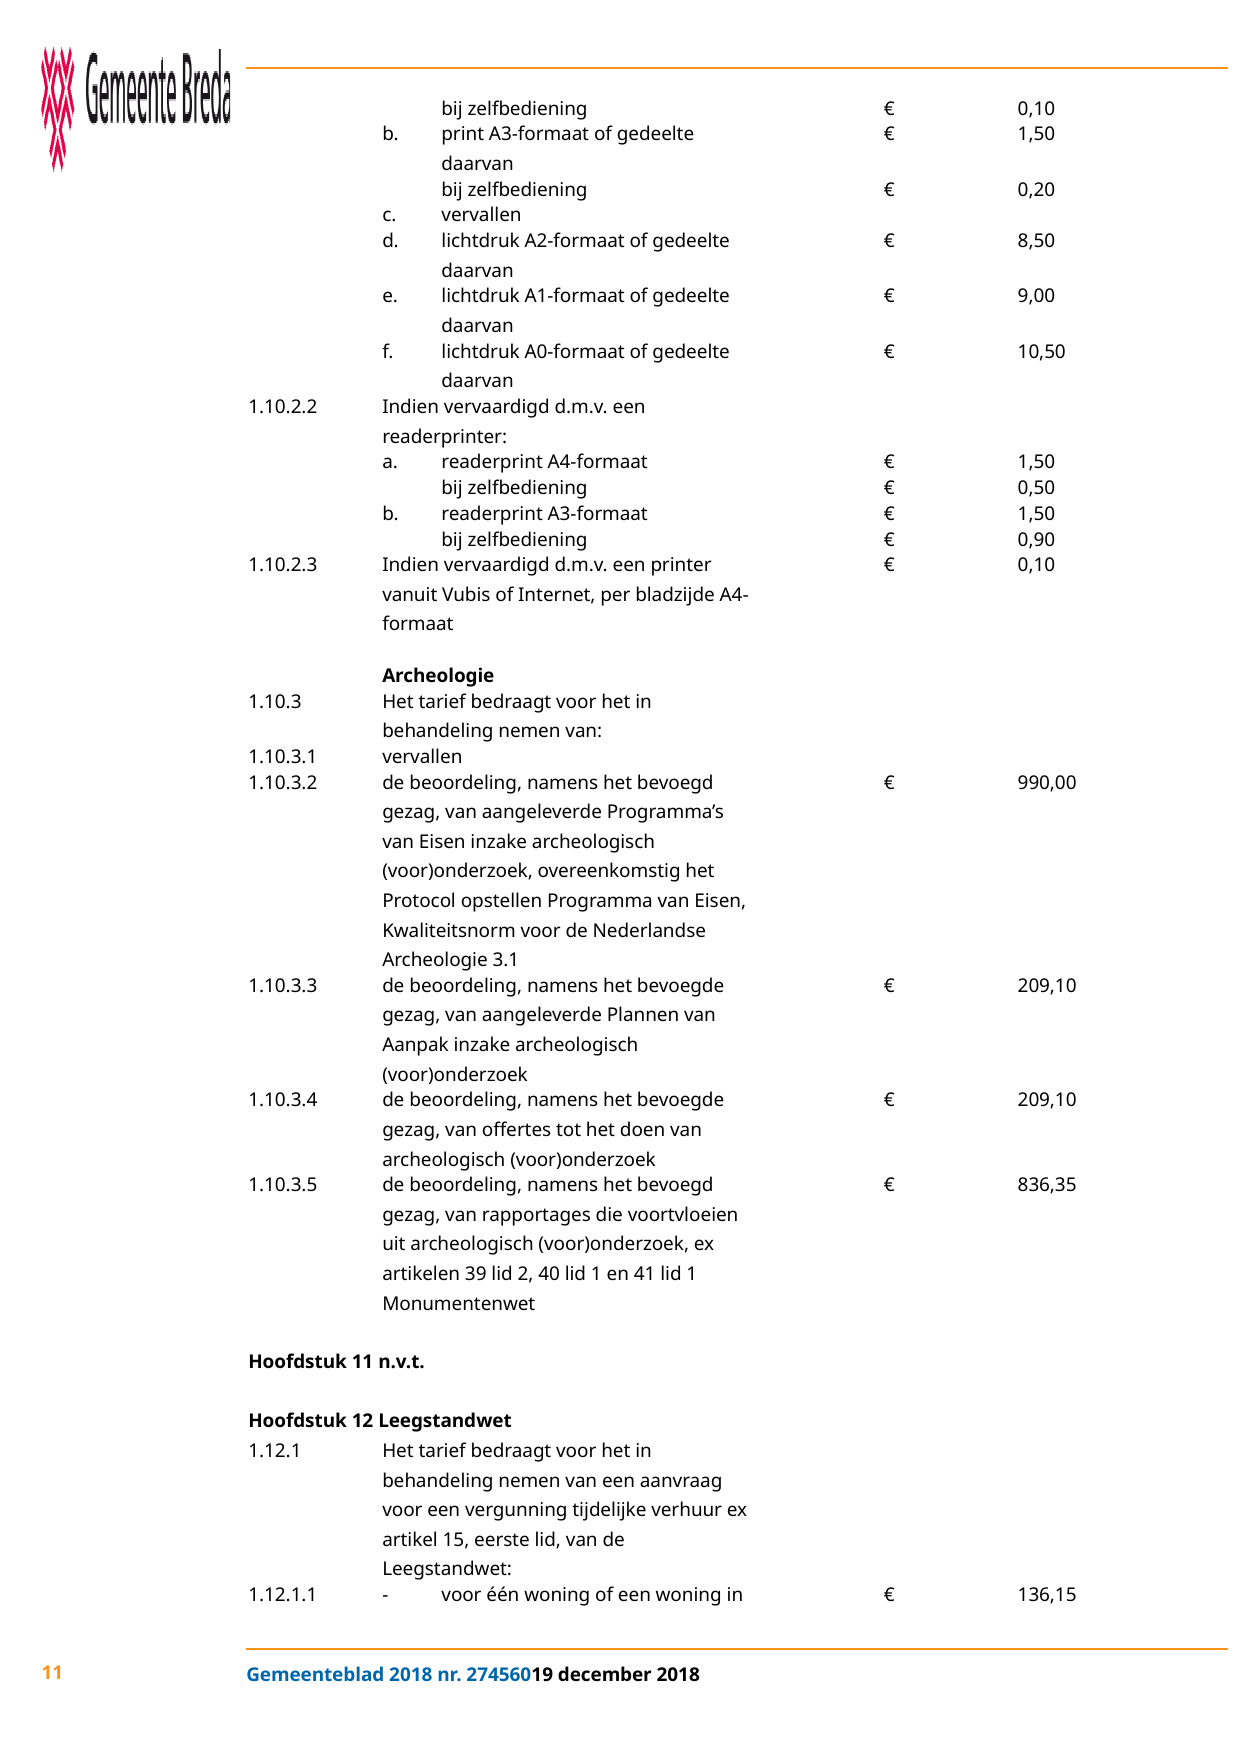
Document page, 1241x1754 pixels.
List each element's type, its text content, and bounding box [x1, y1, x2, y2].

table_cell [382, 636, 749, 662]
table_cell 0,90 [1018, 526, 1152, 551]
table_cell [1018, 662, 1152, 688]
table_cell 209,10 [1018, 1087, 1152, 1171]
table_cell € [884, 121, 1017, 176]
table_cell vervallen [382, 202, 749, 227]
table_cell [749, 1087, 883, 1171]
table_cell € [884, 972, 1017, 1087]
table_cell [248, 95, 382, 121]
table_cell [248, 338, 382, 393]
table_cell [749, 500, 883, 526]
table_cell 8,50 [1018, 227, 1152, 283]
table_cell [248, 526, 382, 551]
table_cell 0,10 [1018, 95, 1152, 121]
table_cell bij zelfbediening [382, 95, 749, 121]
table_cell 1.10.3.3 [248, 972, 382, 1087]
table_cell [749, 526, 883, 551]
table_header [749, 1437, 883, 1581]
table_cell € [884, 176, 1017, 202]
table_cell [749, 1581, 883, 1607]
table_cell € [884, 769, 1017, 972]
table_cell [1018, 202, 1152, 227]
table_cell [749, 769, 883, 972]
table_cell Het tarief bedraagt voor het in behandeling nemen van: [382, 688, 749, 743]
table_cell € [884, 1087, 1017, 1171]
table_cell [749, 1171, 883, 1316]
table_cell € [884, 338, 1017, 393]
table_cell [749, 972, 883, 1087]
table_cell 136,15 [1018, 1581, 1152, 1607]
table_cell 1.10.3.1 [248, 743, 382, 769]
table_cell Archeologie [382, 662, 749, 688]
table_cell [248, 636, 382, 662]
table_cell [248, 176, 382, 202]
table_cell € [884, 227, 1017, 283]
table_cell de beoordeling, namens het bevoegd gezag, van rapportages die voortvloeien uit archeologisch (voor)onderzoek, ex artikelen 39 lid 2, 40 lid 1 en 41 lid 1 Monumentenwet [382, 1171, 749, 1316]
table_cell [248, 500, 382, 526]
table_cell [749, 662, 883, 688]
table_cell readerprint A4-formaat [382, 449, 749, 474]
table_cell € [884, 1171, 1017, 1316]
table_cell € [884, 1581, 1017, 1607]
table_cell bij zelfbediening [382, 176, 749, 202]
table_cell 836,35 [1018, 1171, 1152, 1316]
table_cell 0,10 [1018, 551, 1152, 636]
table_cell 0,50 [1018, 474, 1152, 500]
table_cell 1.10.3 [248, 688, 382, 743]
table_cell [248, 662, 382, 688]
table_cell [248, 227, 382, 283]
table_cell 1.10.3.4 [248, 1087, 382, 1171]
table_cell € [884, 526, 1017, 551]
table_cell [248, 474, 382, 500]
table_cell € [884, 449, 1017, 474]
table_cell [884, 636, 1017, 662]
table_cell 1,50 [1018, 449, 1152, 474]
table_cell 1,50 [1018, 500, 1152, 526]
table_cell [884, 393, 1017, 448]
table_cell [1018, 688, 1152, 743]
table_cell [884, 662, 1017, 688]
table_cell [248, 283, 382, 338]
picture [41, 47, 231, 172]
table_cell [248, 449, 382, 474]
table_cell de beoordeling, namens het bevoegd gezag, van aangeleverde Programma’s van Eisen inzake archeologisch (voor)onderzoek, overeenkomstig het Protocol opstellen Programma van Eisen, Kwaliteitsnorm voor de Nederlandse Archeologie 3.1 [382, 769, 749, 972]
table_header Het tarief bedraagt voor het in behandeling nemen van een aanvraag voor een vergunning tijdelijke verhuur ex artikel 15, eerste lid, van de Leegstandwet: [382, 1437, 749, 1581]
table_cell [1018, 743, 1152, 769]
table_header [884, 1437, 1017, 1581]
table_cell 990,00 [1018, 769, 1152, 972]
table_header 1.12.1 [248, 1437, 382, 1581]
table_cell [884, 202, 1017, 227]
table_cell 1.10.2.2 [248, 393, 382, 448]
table_cell 1.10.2.3 [248, 551, 382, 636]
table_cell [749, 636, 883, 662]
table_cell bij zelfbediening [382, 526, 749, 551]
table_cell lichtdruk A2-formaat of gedeelte daarvan [382, 227, 749, 283]
table_cell [749, 474, 883, 500]
table_cell [749, 121, 883, 176]
table_cell € [884, 500, 1017, 526]
table_cell € [884, 283, 1017, 338]
table_cell [248, 202, 382, 227]
table_cell [884, 688, 1017, 743]
table_cell lichtdruk A1-formaat of gedeelte daarvan [382, 283, 749, 338]
table_cell 1.10.3.2 [248, 769, 382, 972]
table_cell vervallen [382, 743, 749, 769]
table_cell € [884, 95, 1017, 121]
table_cell 0,20 [1018, 176, 1152, 202]
table_cell € [884, 551, 1017, 636]
table_cell 209,10 [1018, 972, 1152, 1087]
table_cell 9,00 [1018, 283, 1152, 338]
table_cell [749, 283, 883, 338]
table_cell [1018, 636, 1152, 662]
table_header [1018, 1437, 1152, 1581]
table_cell readerprint A3-formaat [382, 500, 749, 526]
table_cell [749, 688, 883, 743]
table_cell [1018, 393, 1152, 448]
table_cell [248, 121, 382, 176]
table_cell 1.12.1.1 [248, 1581, 382, 1607]
table_cell bij zelfbediening [382, 474, 749, 500]
table_cell 1,50 [1018, 121, 1152, 176]
table_cell [749, 95, 883, 121]
table_cell de beoordeling, namens het bevoegde gezag, van aangeleverde Plannen van Aanpak inzake archeologisch (voor)onderzoek [382, 972, 749, 1087]
table_cell [749, 338, 883, 393]
table_cell [749, 449, 883, 474]
table_cell [749, 202, 883, 227]
table_cell [749, 227, 883, 283]
table_cell 1.10.3.5 [248, 1171, 382, 1316]
table_cell [749, 176, 883, 202]
table_cell Indien vervaardigd d.m.v. een printer vanuit Vubis of Internet, per bladzijde A4-formaat [382, 551, 749, 636]
table_cell Indien vervaardigd d.m.v. een readerprinter: [382, 393, 749, 448]
text Hoofdstuk 11 n.v.t. [248, 1348, 1152, 1374]
table_cell 10,50 [1018, 338, 1152, 393]
table_cell [749, 551, 883, 636]
table_cell [749, 743, 883, 769]
table_cell [749, 393, 883, 448]
table_cell € [884, 474, 1017, 500]
table_cell de beoordeling, namens het bevoegde gezag, van offertes tot het doen van archeologisch (voor)onderzoek [382, 1087, 749, 1171]
table_cell voor één woning of een woning in [382, 1581, 749, 1607]
table_cell print A3-formaat of gedeelte daarvan [382, 121, 749, 176]
table_cell [884, 743, 1017, 769]
table_cell lichtdruk A0-formaat of gedeelte daarvan [382, 338, 749, 393]
text Hoofdstuk 12 Leegstandwet [248, 1407, 1152, 1433]
